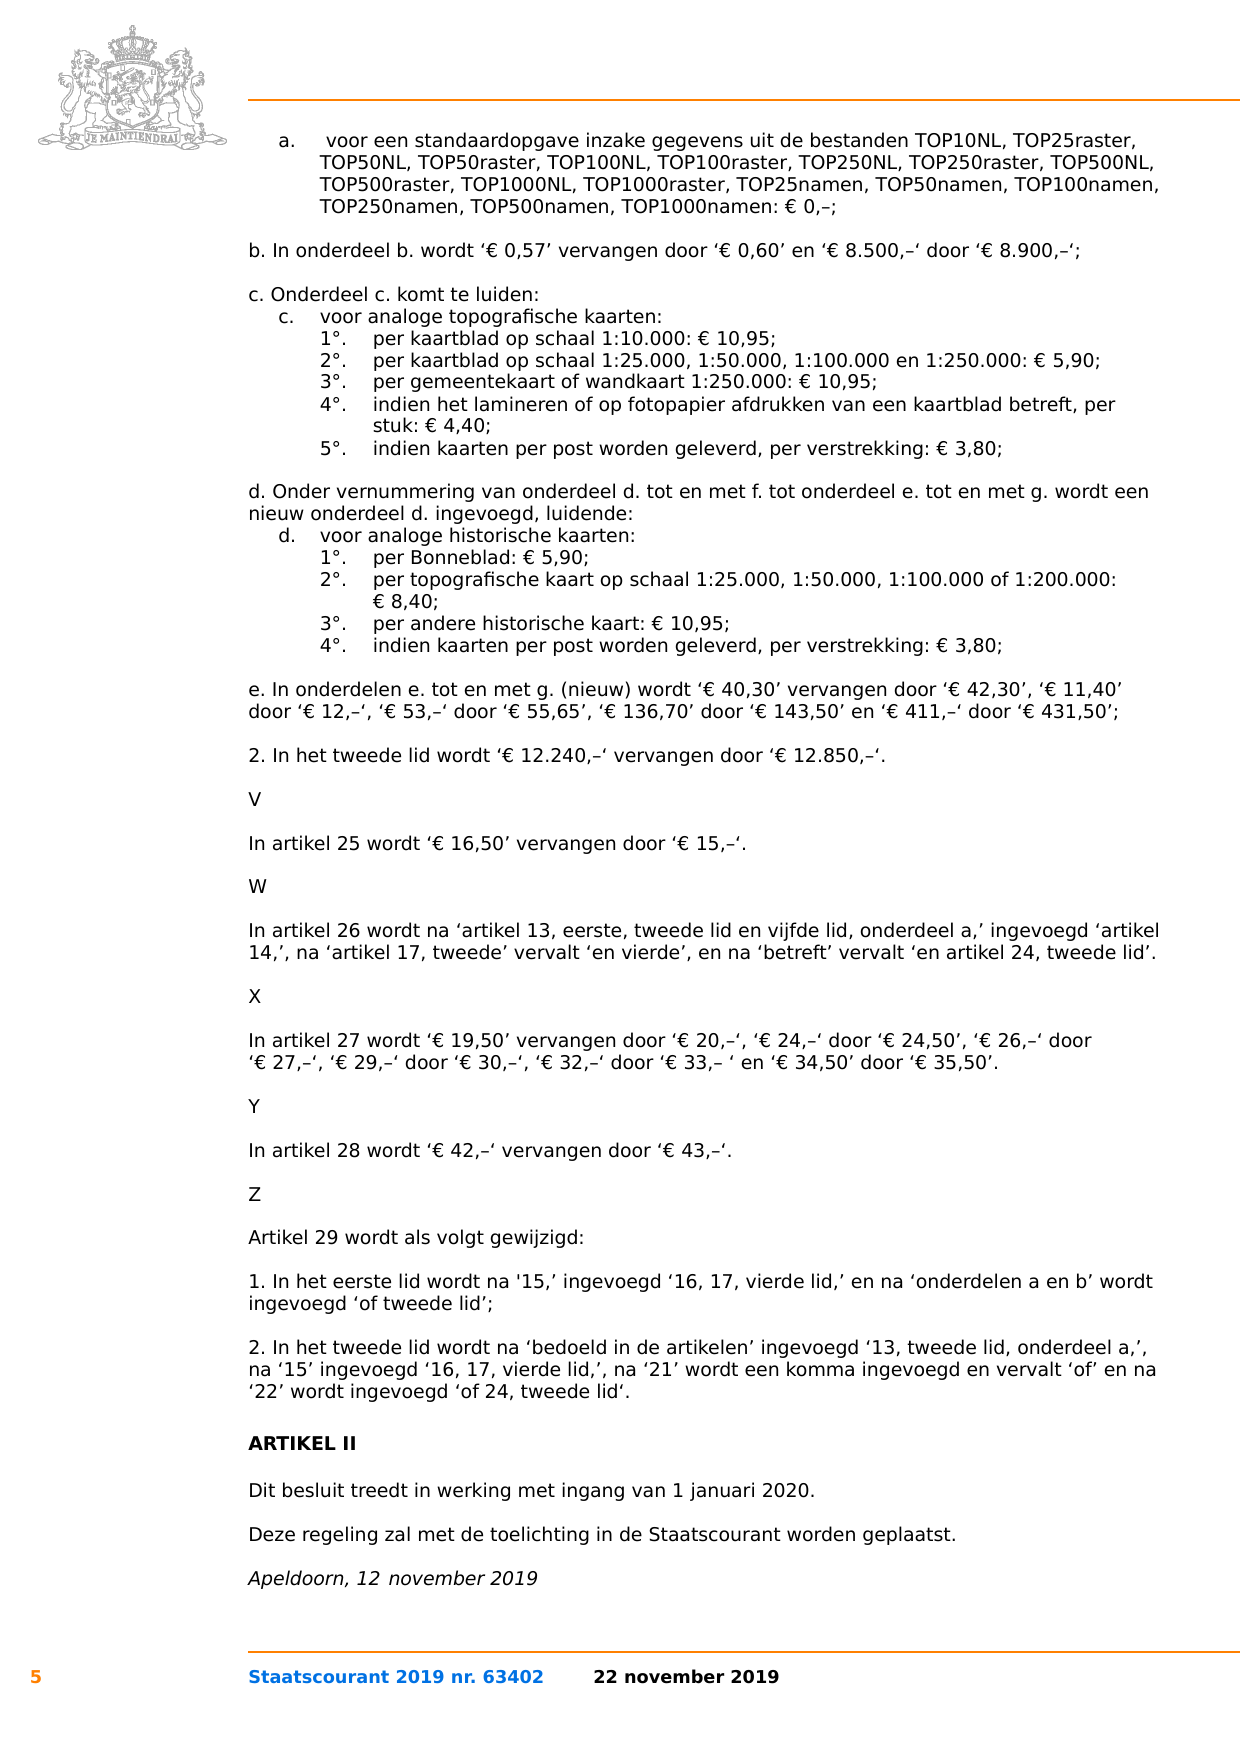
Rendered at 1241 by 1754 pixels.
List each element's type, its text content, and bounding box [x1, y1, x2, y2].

text Artikel 29 wordt als volgt gewijzigd: [248, 1227, 1163, 1249]
text 1°. per Bonneblad: € 5,90; [319, 547, 1163, 569]
text W [248, 876, 1163, 898]
text 1°. per kaartblad op schaal 1:10.000: € 10,95; [319, 327, 1163, 349]
text 2. In het tweede lid wordt ‘€ 12.240,–‘ vervangen door ‘€ 12.850,–‘. [248, 745, 1163, 767]
text a. voor een standaardopgave inzake gegevens uit de bestanden TOP10NL, TOP25raster, TOP50NL, TOP50raster, TOP100NL, TOP100raster, TOP250NL, TOP250raster, TOP500NL, TOP500raster, TOP1000NL, TOP1000raster, TOP25namen, TOP50namen, TOP100namen, TOP250namen, TOP500namen, TOP1000namen: € 0,–; [278, 130, 1163, 218]
text 2. In het tweede lid wordt na ‘bedoeld in de artikelen’ ingevoegd ‘13, tweede lid, onderdeel a,’, na ‘15’ ingevoegd ‘16, 17, vierde lid,’, na ‘21’ wordt een komma ingevoegd en vervalt ‘of’ en na ‘22’ wordt ingevoegd ‘of 24, tweede lid‘. [248, 1337, 1163, 1403]
text Deze regeling zal met de toelichting in de Staatscourant worden geplaatst. [248, 1524, 1163, 1546]
text 2°. per topografische kaart op schaal 1:25.000, 1:50.000, 1:100.000 of 1:200.000: € 8,40; [319, 569, 1163, 613]
text Dit besluit treedt in werking met ingang van 1 januari 2020. [248, 1480, 1163, 1502]
text d. Onder vernummering van onderdeel d. tot en met f. tot onderdeel e. tot en met g. wordt een nieuw onderdeel d. ingevoegd, luidende: [248, 481, 1163, 525]
text 1. In het eerste lid wordt na '15,’ ingevoegd ‘16, 17, vierde lid,’ en na ‘onderdelen a en b’ wordt ingevoegd ‘of tweede lid’; [248, 1271, 1163, 1315]
text In artikel 26 wordt na ‘artikel 13, eerste, tweede lid en vijfde lid, onderdeel a,’ ingevoegd ‘artikel 14,’, na ‘artikel 17, tweede’ vervalt ‘en vierde’, en na ‘betreft’ vervalt ‘en artikel 24, tweede lid’. [248, 920, 1163, 964]
text c. Onderdeel c. komt te luiden: [248, 283, 1163, 306]
text Y [248, 1096, 1163, 1118]
text Z [248, 1183, 1163, 1205]
text 3°. per andere historische kaart: € 10,95; [319, 613, 1163, 635]
text d. voor analoge historische kaarten: [278, 525, 1163, 547]
text In artikel 28 wordt ‘€ 42,–‘ vervangen door ‘€ 43,–‘. [248, 1139, 1163, 1162]
text 5°. indien kaarten per post worden geleverd, per verstrekking: € 3,80; [319, 437, 1163, 459]
text 4°. indien kaarten per post worden geleverd, per verstrekking: € 3,80; [319, 635, 1163, 657]
text V [248, 789, 1163, 811]
picture [38, 25, 227, 150]
text Apeldoorn, 12 november 2019 [248, 1568, 1163, 1589]
text 2°. per kaartblad op schaal 1:25.000, 1:50.000, 1:100.000 en 1:250.000: € 5,90; [319, 349, 1163, 371]
text In artikel 27 wordt ‘€ 19,50’ vervangen door ‘€ 20,–‘, ‘€ 24,–‘ door ‘€ 24,50’, ‘€ 26,–‘ door ‘€ 27,–‘, ‘€ 29,–‘ door ‘€ 30,–‘, ‘€ 32,–‘ door ‘€ 33,– ‘ en ‘€ 34,50’ door ‘€ 35,50’. [248, 1030, 1163, 1074]
text e. In onderdelen e. tot en met g. (nieuw) wordt ‘€ 40,30’ vervangen door ‘€ 42,30’, ‘€ 11,40’ door ‘€ 12,–‘, ‘€ 53,–‘ door ‘€ 55,65’, ‘€ 136,70’ door ‘€ 143,50’ en ‘€ 411,–‘ door ‘€ 431,50’; [248, 679, 1163, 723]
text In artikel 25 wordt ‘€ 16,50’ vervangen door ‘€ 15,–‘. [248, 832, 1163, 854]
text b. In onderdeel b. wordt ‘€ 0,57’ vervangen door ‘€ 0,60’ en ‘€ 8.500,–‘ door ‘€ 8.900,–‘; [248, 240, 1163, 262]
text 3°. per gemeentekaart of wandkaart 1:250.000: € 10,95; [319, 371, 1163, 393]
text c. voor analoge topografische kaarten: [278, 306, 1163, 327]
text X [248, 986, 1163, 1008]
text 4°. indien het lamineren of op fotopapier afdrukken van een kaartblad betreft, per stuk: € 4,40; [319, 393, 1163, 437]
subtitle ARTIKEL II [248, 1433, 1163, 1455]
